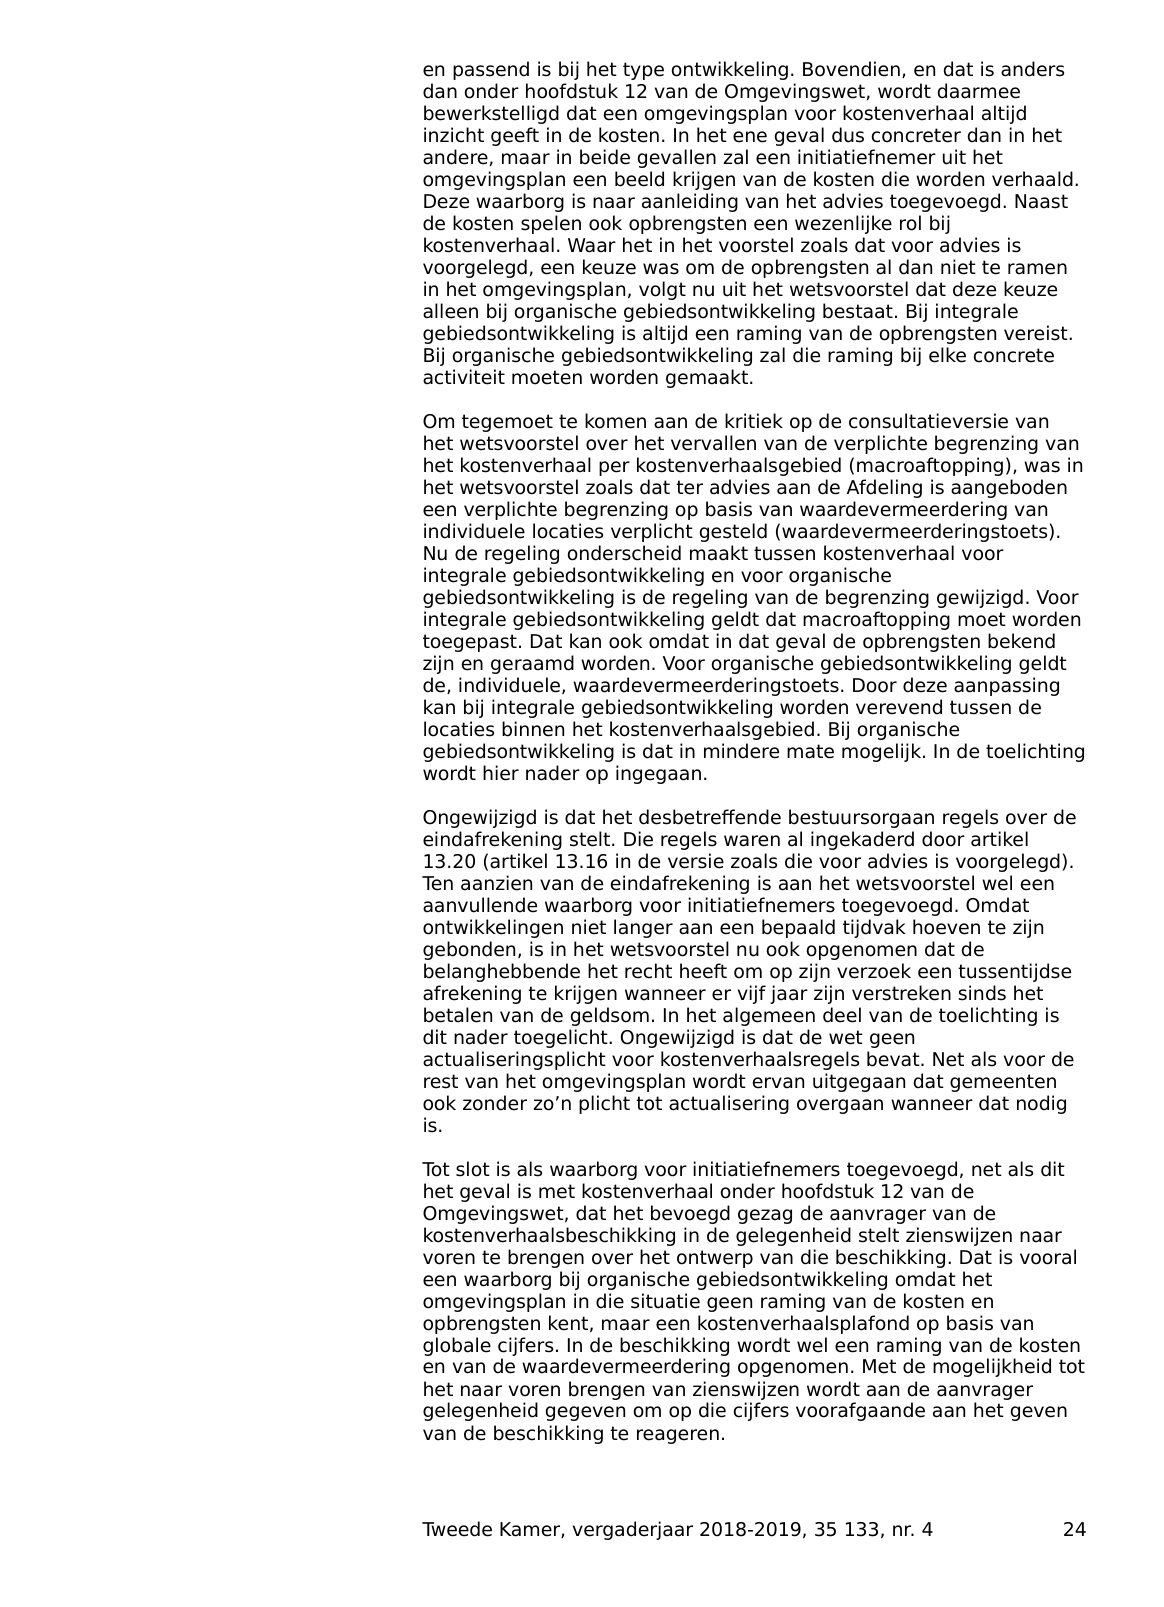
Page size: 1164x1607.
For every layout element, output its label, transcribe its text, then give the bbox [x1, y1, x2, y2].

text Om tegemoet te komen aan de kritiek op de consultatieversie van het wetsvoorstel over het vervallen van de verplichte begrenzing van het kostenverhaal per kostenverhaalsgebied (macroaftopping), was in het wetsvoorstel zoals dat ter advies aan de Afdeling is aangeboden een verplichte begrenzing op basis van waardevermeerdering van individuele locaties verplicht gesteld (waardevermeerderingstoets). Nu de regeling onderscheid maakt tussen kostenverhaal voor integrale gebiedsontwikkeling en voor organische gebiedsontwikkeling is de regeling van de begrenzing gewijzigd. Voor integrale gebiedsontwikkeling geldt dat macroaftopping moet worden toegepast. Dat kan ook omdat in dat geval de opbrengsten bekend zijn en geraamd worden. Voor organische gebiedsontwikkeling geldt de, individuele, waardevermeerderingstoets. Door deze aanpassing kan bij integrale gebiedsontwikkeling worden verevend tussen de locaties binnen het kostenverhaalsgebied. Bij organische gebiedsontwikkeling is dat in mindere mate mogelijk. In de toelichting wordt hier nader op ingegaan. [422, 411, 1087, 784]
text en passend is bij het type ontwikkeling. Bovendien, en dat is anders dan onder hoofdstuk 12 van de Omgevingswet, wordt daarmee bewerkstelligd dat een omgevingsplan voor kostenverhaal altijd inzicht geeft in de kosten. In het ene geval dus concreter dan in het andere, maar in beide gevallen zal een initiatiefnemer uit het omgevingsplan een beeld krijgen van de kosten die worden verhaald. Deze waarborg is naar aanleiding van het advies toegevoegd. Naast de kosten spelen ook opbrengsten een wezenlijke rol bij kostenverhaal. Waar het in het voorstel zoals dat voor advies is voorgelegd, een keuze was om de opbrengsten al dan niet te ramen in het omgevingsplan, volgt nu uit het wetsvoorstel dat deze keuze alleen bij organische gebiedsontwikkeling bestaat. Bij integrale gebiedsontwikkeling is altijd een raming van de opbrengsten vereist. Bij organische gebiedsontwikkeling zal die raming bij elke concrete activiteit moeten worden gemaakt. [422, 59, 1087, 389]
text Ongewijzigd is dat het desbetreffende bestuursorgaan regels over de eindafrekening stelt. Die regels waren al ingekaderd door artikel 13.20 (artikel 13.16 in de versie zoals die voor advies is voorgelegd). Ten aanzien van de eindafrekening is aan het wetsvoorstel wel een aanvullende waarborg voor initiatiefnemers toegevoegd. Omdat ontwikkelingen niet langer aan een bepaald tijdvak hoeven te zijn gebonden, is in het wetsvoorstel nu ook opgenomen dat de belanghebbende het recht heeft om op zijn verzoek een tussentijdse afrekening te krijgen wanneer er vijf jaar zijn verstreken sinds het betalen van de geldsom. In het algemeen deel van de toelichting is dit nader toegelicht. Ongewijzigd is dat de wet geen actualiseringsplicht voor kostenverhaalsregels bevat. Net als voor de rest van het omgevingsplan wordt ervan uitgegaan dat gemeenten ook zonder zo’n plicht tot actualisering overgaan wanneer dat nodig is. [422, 807, 1087, 1136]
text Tot slot is als waarborg voor initiatiefnemers toegevoegd, net als dit het geval is met kostenverhaal onder hoofdstuk 12 van de Omgevingswet, dat het bevoegd gezag de aanvrager van de kostenverhaalsbeschikking in de gelegenheid stelt zienswijzen naar voren te brengen over het ontwerp van die beschikking. Dat is vooral een waarborg bij organische gebiedsontwikkeling omdat het omgevingsplan in die situatie geen raming van de kosten en opbrengsten kent, maar een kostenverhaalsplafond op basis van globale cijfers. In de beschikking wordt wel een raming van de kosten en van de waardevermeerdering opgenomen. Met de mogelijkheid tot het naar voren brengen van zienswijzen wordt aan de aanvrager gelegenheid gegeven om op die cijfers voorafgaande aan het geven van de beschikking te reageren. [422, 1159, 1087, 1444]
